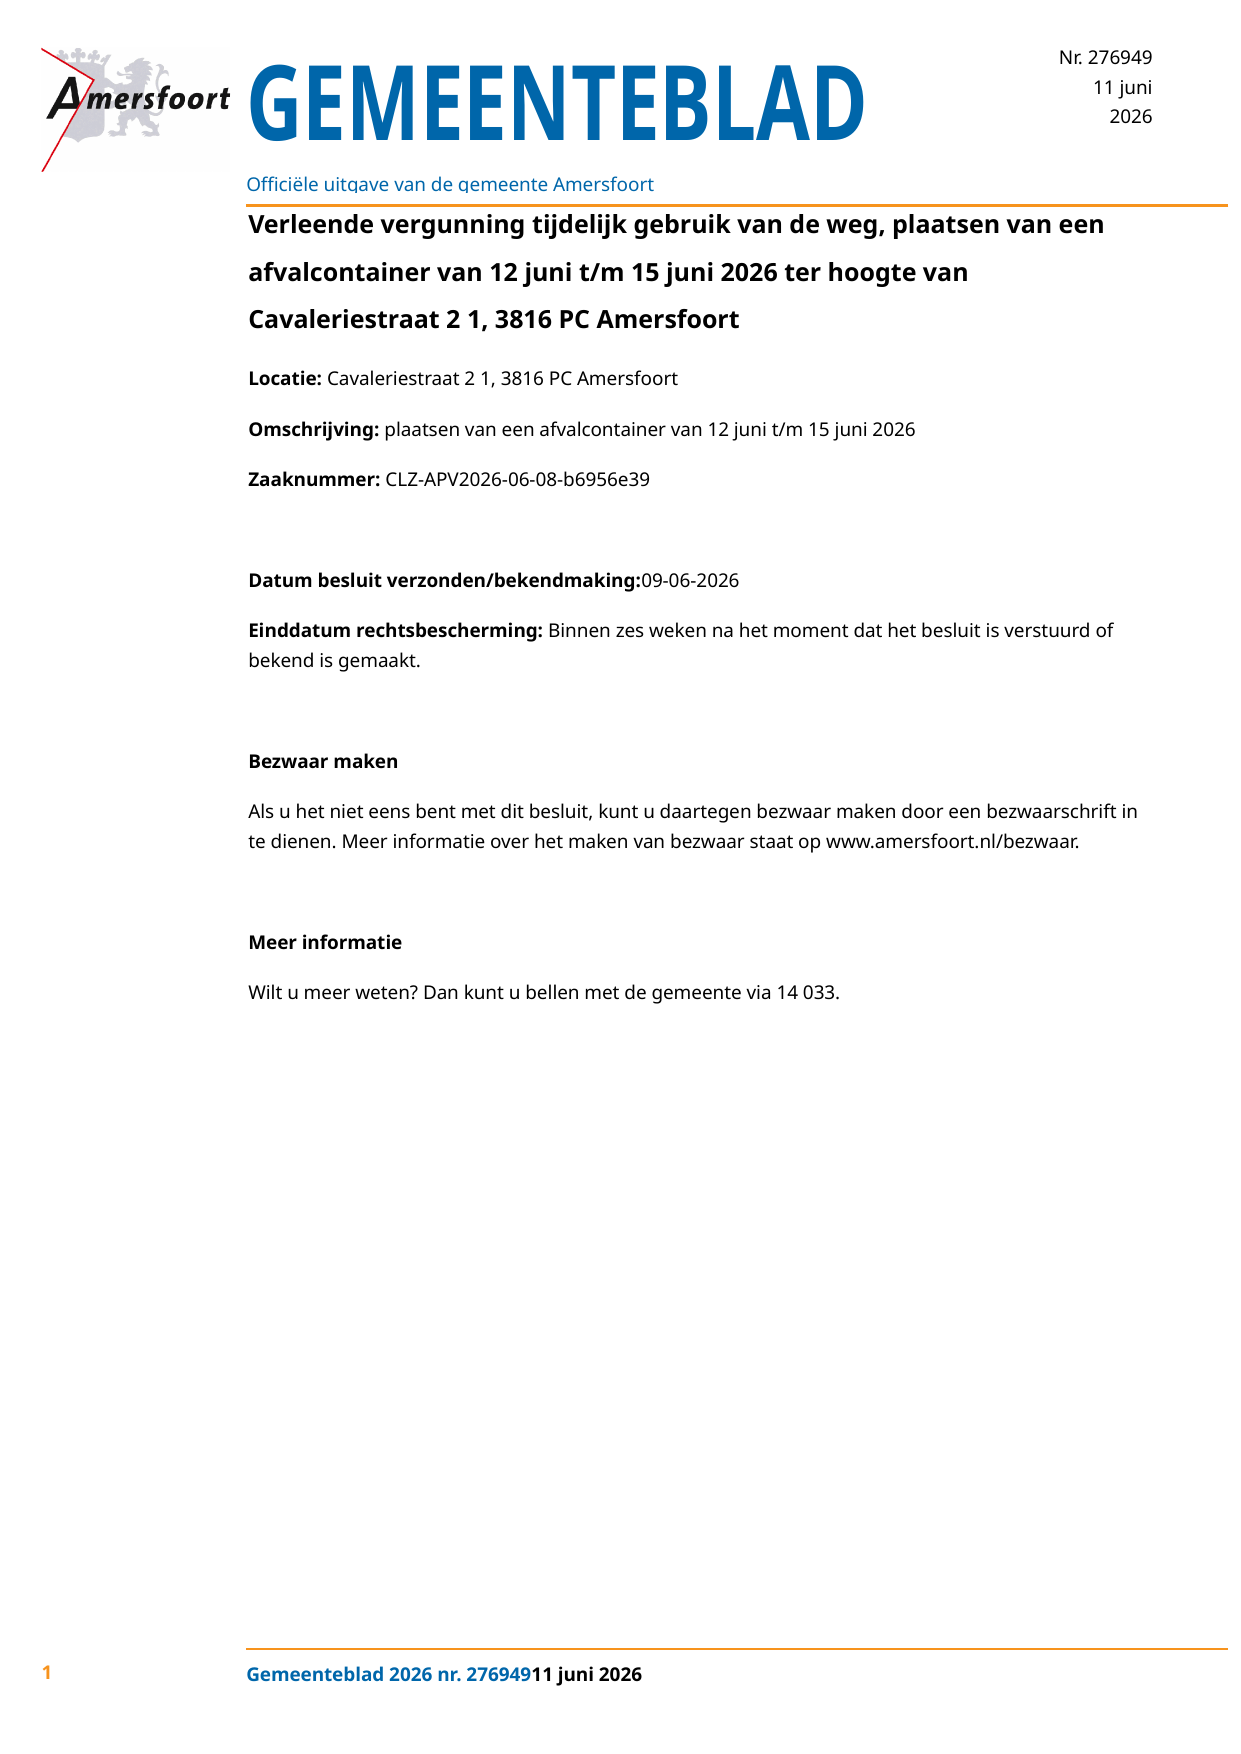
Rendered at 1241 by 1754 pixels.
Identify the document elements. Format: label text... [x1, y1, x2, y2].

text Als u het niet eens bent met dit besluit, kunt u daartegen bezwaar maken door een bezwaarschrift in te dienen. Meer informatie over het maken van bezwaar staat op www.amersfoort.nl/bezwaar. [248, 798, 1152, 854]
text Zaaknummer: CLZ-APV2026-06-08-b6956e39 [248, 466, 1152, 492]
text Datum besluit verzonden/bekendmaking:09-06-2026 [248, 567, 1152, 593]
text Omschrijving: plaatsen van een afvalcontainer van 12 juni t/m 15 juni 2026 [248, 416, 1152, 442]
text Bezwaar maken [248, 748, 1152, 774]
picture [41, 47, 231, 172]
text Meer informatie [248, 929, 1152, 954]
text Verleende vergunning tijdelijk gebruik van de weg, plaatsen van een afvalcontainer van 12 juni t/m 15 juni 2026 ter hoogte van Cavaleriestraat 2 1, 3816 PC Amersfoort [248, 207, 1152, 336]
text Wilt u meer weten? Dan kunt u bellen met de gemeente via 14 033. [248, 979, 1152, 1005]
text Locatie: Cavaleriestraat 2 1, 3816 PC Amersfoort [248, 366, 1152, 391]
text Einddatum rechtsbescherming: Binnen zes weken na het moment dat het besluit is verstuurd of bekend is gemaakt. [248, 618, 1152, 673]
